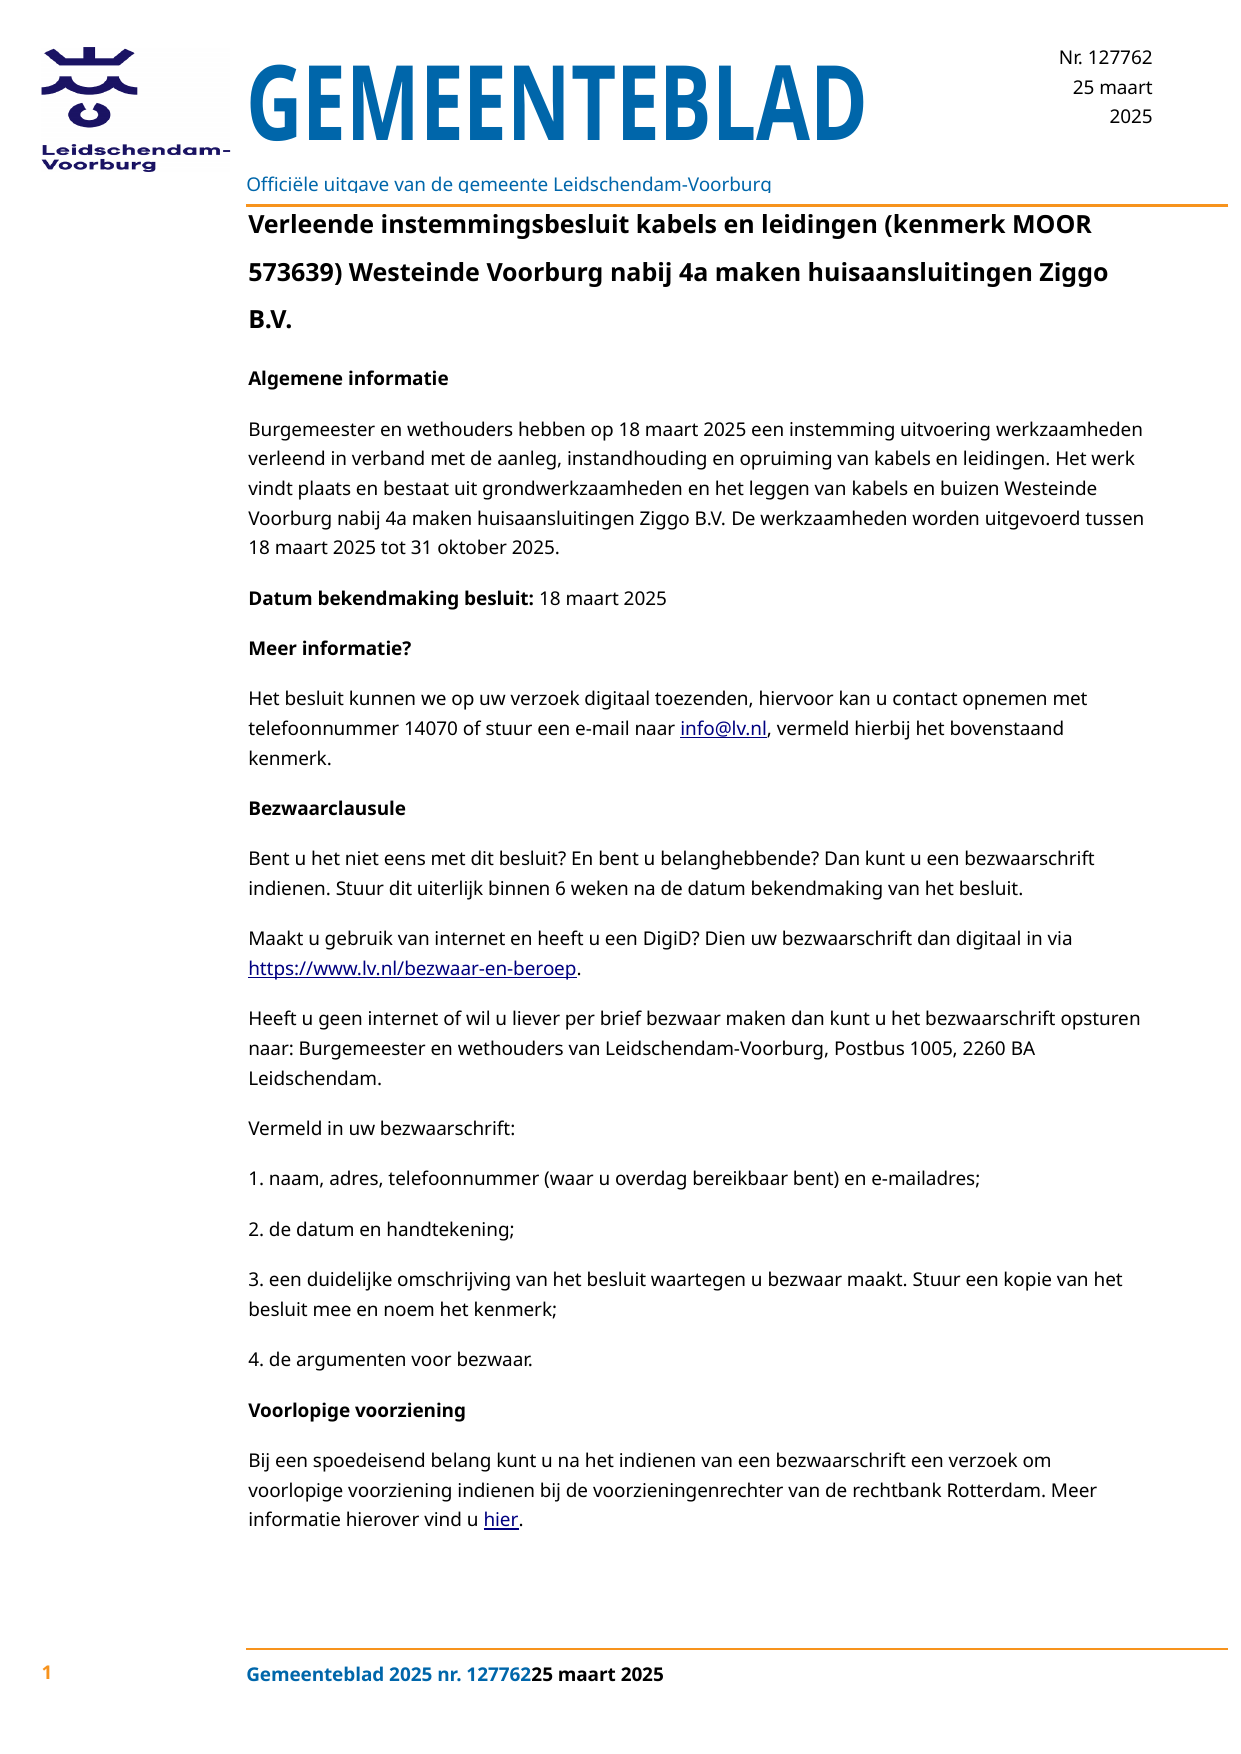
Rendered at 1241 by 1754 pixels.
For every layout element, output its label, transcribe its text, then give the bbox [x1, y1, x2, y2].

text Maakt u gebruik van internet en heeft u een DigiD? Dien uw bezwaarschrift dan digitaal in via https://www.lv.nl/bezwaar-en-beroep. [248, 926, 1152, 981]
text 2. de datum en handtekening; [248, 1216, 1152, 1242]
text Bent u het niet eens met dit besluit? En bent u belanghebbende? Dan kunt u een bezwaarschrift indienen. Stuur dit uiterlijk binnen 6 weken na de datum bekendmaking van het besluit. [248, 846, 1152, 901]
text 1. naam, adres, telefoonnummer (waar u overdag bereikbaar bent) en e-mailadres; [248, 1166, 1152, 1191]
text 3. een duidelijke omschrijving van het besluit waartegen u bezwaar maakt. Stuur een kopie van het besluit mee en noem het kenmerk; [248, 1266, 1152, 1322]
text Vermeld in uw bezwaarschrift: [248, 1115, 1152, 1141]
text Heeft u geen internet of wil u liever per brief bezwaar maken dan kunt u het bezwaarschrift opsturen naar: Burgemeester en wethouders van Leidschendam-Voorburg, Postbus 1005, 2260 BA Leidschendam. [248, 1006, 1152, 1090]
text Bij een spoedeisend belang kunt u na het indienen van een bezwaarschrift een verzoek om voorlopige voorziening indienen bij de voorzieningenrechter van de rechtbank Rotterdam. Meer informatie hierover vind u hier. [248, 1447, 1152, 1532]
text Meer informatie? [248, 635, 1152, 661]
text Algemene informatie [248, 366, 1152, 391]
text Verleende instemmingsbesluit kabels en leidingen (kenmerk MOOR 573639) Westeinde Voorburg nabij 4a maken huisaansluitingen Ziggo B.V. [248, 207, 1152, 336]
text Burgemeester en wethouders hebben op 18 maart 2025 een instemming uitvoering werkzaamheden verleend in verband met de aanleg, instandhouding en opruiming van kabels en leidingen. Het werk vindt plaats en bestaat uit grondwerkzaamheden en het leggen van kabels en buizen Westeinde Voorburg nabij 4a maken huisaansluitingen Ziggo B.V. De werkzaamheden worden uitgevoerd tussen 18 maart 2025 tot 31 oktober 2025. [248, 416, 1152, 560]
text Het besluit kunnen we op uw verzoek digitaal toezenden, hiervoor kan u contact opnemen met telefoonnummer 14070 of stuur een e-mail naar info@lv.nl, vermeld hierbij het bovenstaand kenmerk. [248, 686, 1152, 770]
text 4. de argumenten voor bezwaar. [248, 1346, 1152, 1372]
picture [41, 47, 231, 172]
text Voorlopige voorziening [248, 1397, 1152, 1422]
text Datum bekendmaking besluit: 18 maart 2025 [248, 585, 1152, 610]
text Bezwaarclausule [248, 795, 1152, 821]
